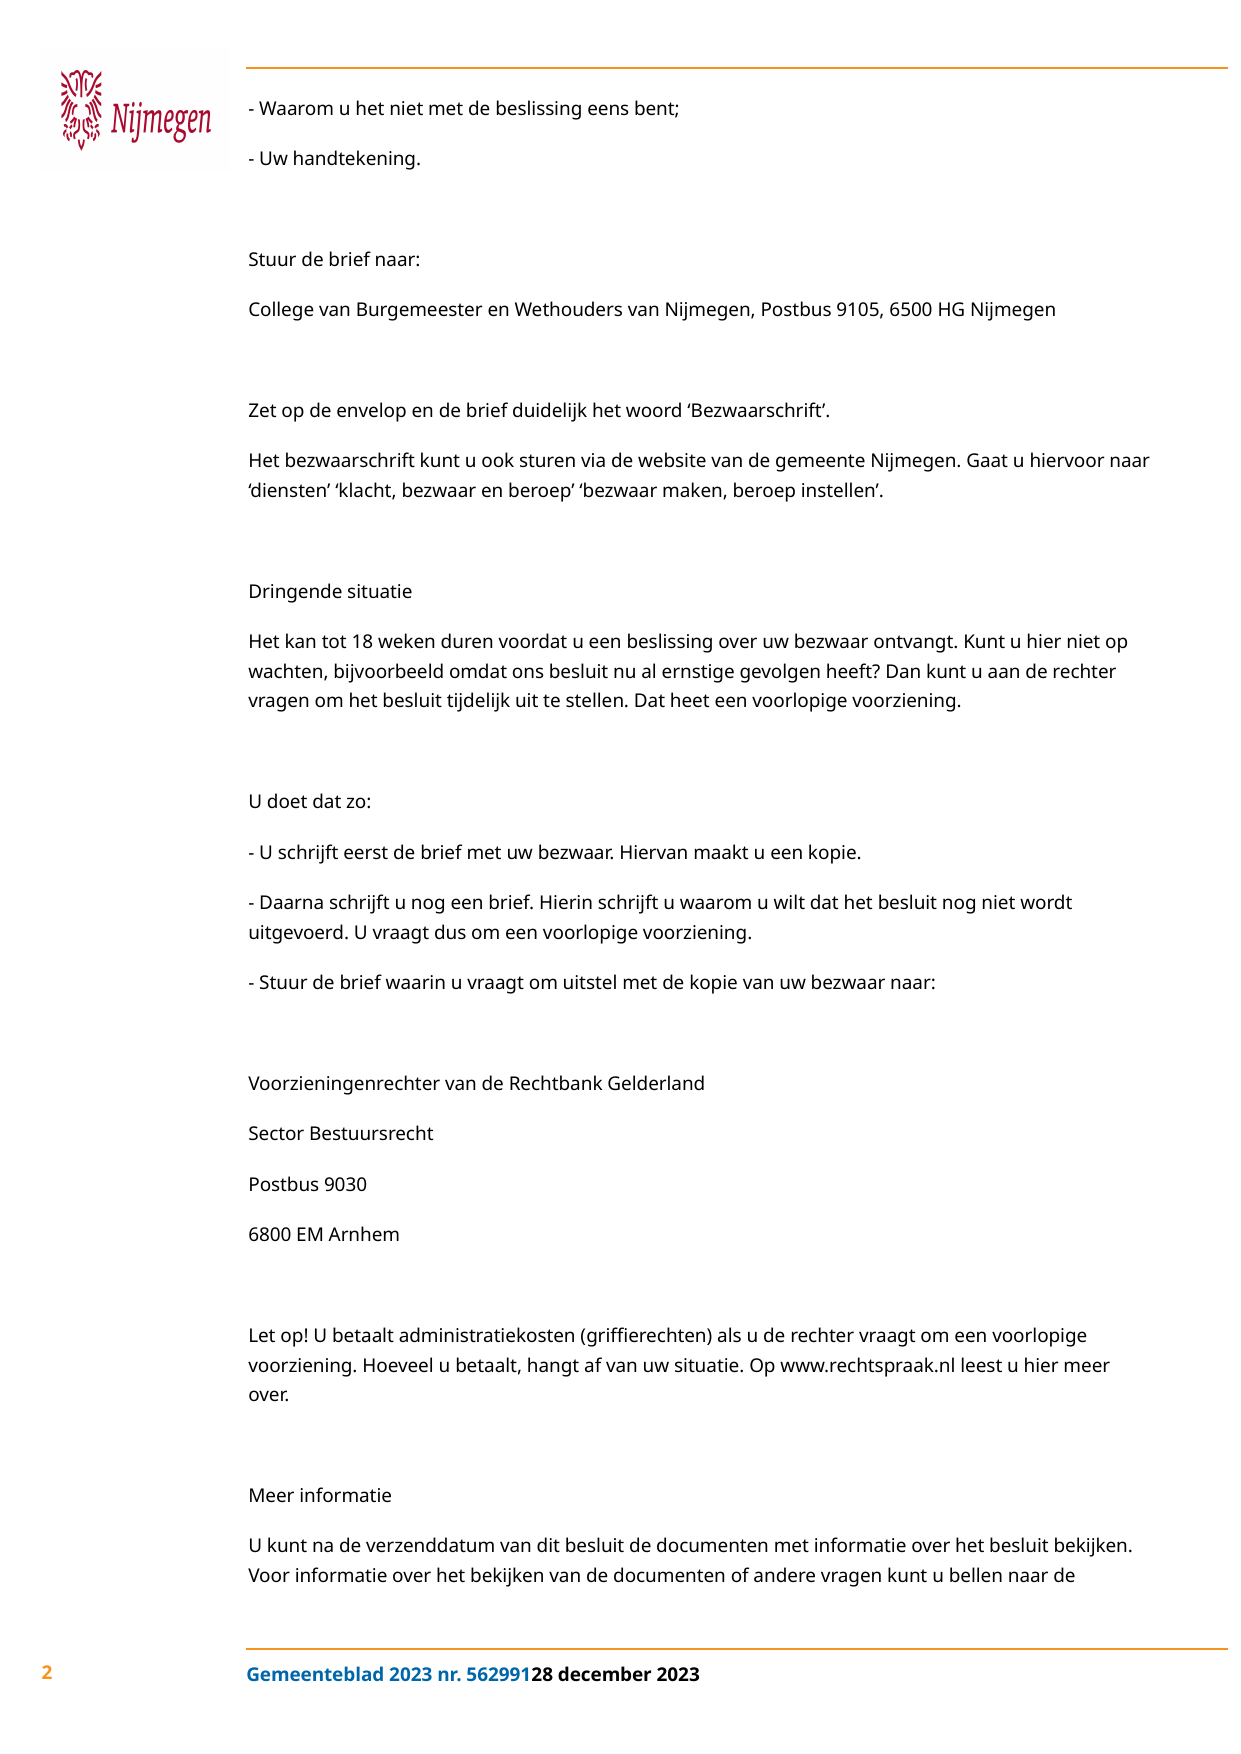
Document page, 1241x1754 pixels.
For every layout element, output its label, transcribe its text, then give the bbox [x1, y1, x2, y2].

text 6800 EM Arnhem [248, 1221, 1152, 1247]
text - Uw handtekening. [248, 145, 1152, 171]
text Stuur de brief naar: [248, 246, 1152, 272]
text Postbus 9030 [248, 1171, 1152, 1197]
text College van Burgemeester en Wethouders van Nijmegen, Postbus 9105, 6500 HG Nijmegen [248, 296, 1152, 322]
text U kunt na de verzenddatum van dit besluit de documenten met informatie over het besluit bekijken. Voor informatie over het bekijken van de documenten of andere vragen kunt u bellen naar de [248, 1533, 1152, 1588]
text Het bezwaarschrift kunt u ook sturen via de website van de gemeente Nijmegen. Gaat u hiervoor naar ‘diensten’ ‘klacht, bezwaar en beroep’ ‘bezwaar maken, beroep instellen’. [248, 448, 1152, 503]
text Let op! U betaalt administratiekosten (griffierechten) als u de rechter vraagt om een voorlopige voorziening. Hoeveel u betaalt, hangt af van uw situatie. Op www.rechtspraak.nl leest u hier meer over. [248, 1322, 1152, 1407]
text U doet dat zo: [248, 788, 1152, 814]
text - Waarom u het niet met de beslissing eens bent; [248, 95, 1152, 121]
text - Stuur de brief waarin u vraagt om uitstel met de kopie van uw bezwaar naar: [248, 969, 1152, 995]
text Het kan tot 18 weken duren voordat u een beslissing over uw bezwaar ontvangt. Kunt u hier niet op wachten, bijvoorbeeld omdat ons besluit nu al ernstige gevolgen heeft? Dan kunt u aan de rechter vragen om het besluit tijdelijk uit te stellen. Dat heet een voorlopige voorziening. [248, 628, 1152, 713]
text Zet op de envelop en de brief duidelijk het woord ‘Bezwaarschrift’. [248, 397, 1152, 423]
text Voorzieningenrechter van de Rechtbank Gelderland [248, 1070, 1152, 1096]
text Dringende situatie [248, 578, 1152, 604]
text Meer informatie [248, 1482, 1152, 1508]
text - U schrijft eerst de brief met uw bezwaar. Hiervan maakt u een kopie. [248, 839, 1152, 865]
picture [41, 47, 231, 172]
text - Daarna schrijft u nog een brief. Hierin schrijft u waarom u wilt dat het besluit nog niet wordt uitgevoerd. U vraagt dus om een voorlopige voorziening. [248, 889, 1152, 945]
text Sector Bestuursrecht [248, 1121, 1152, 1146]
